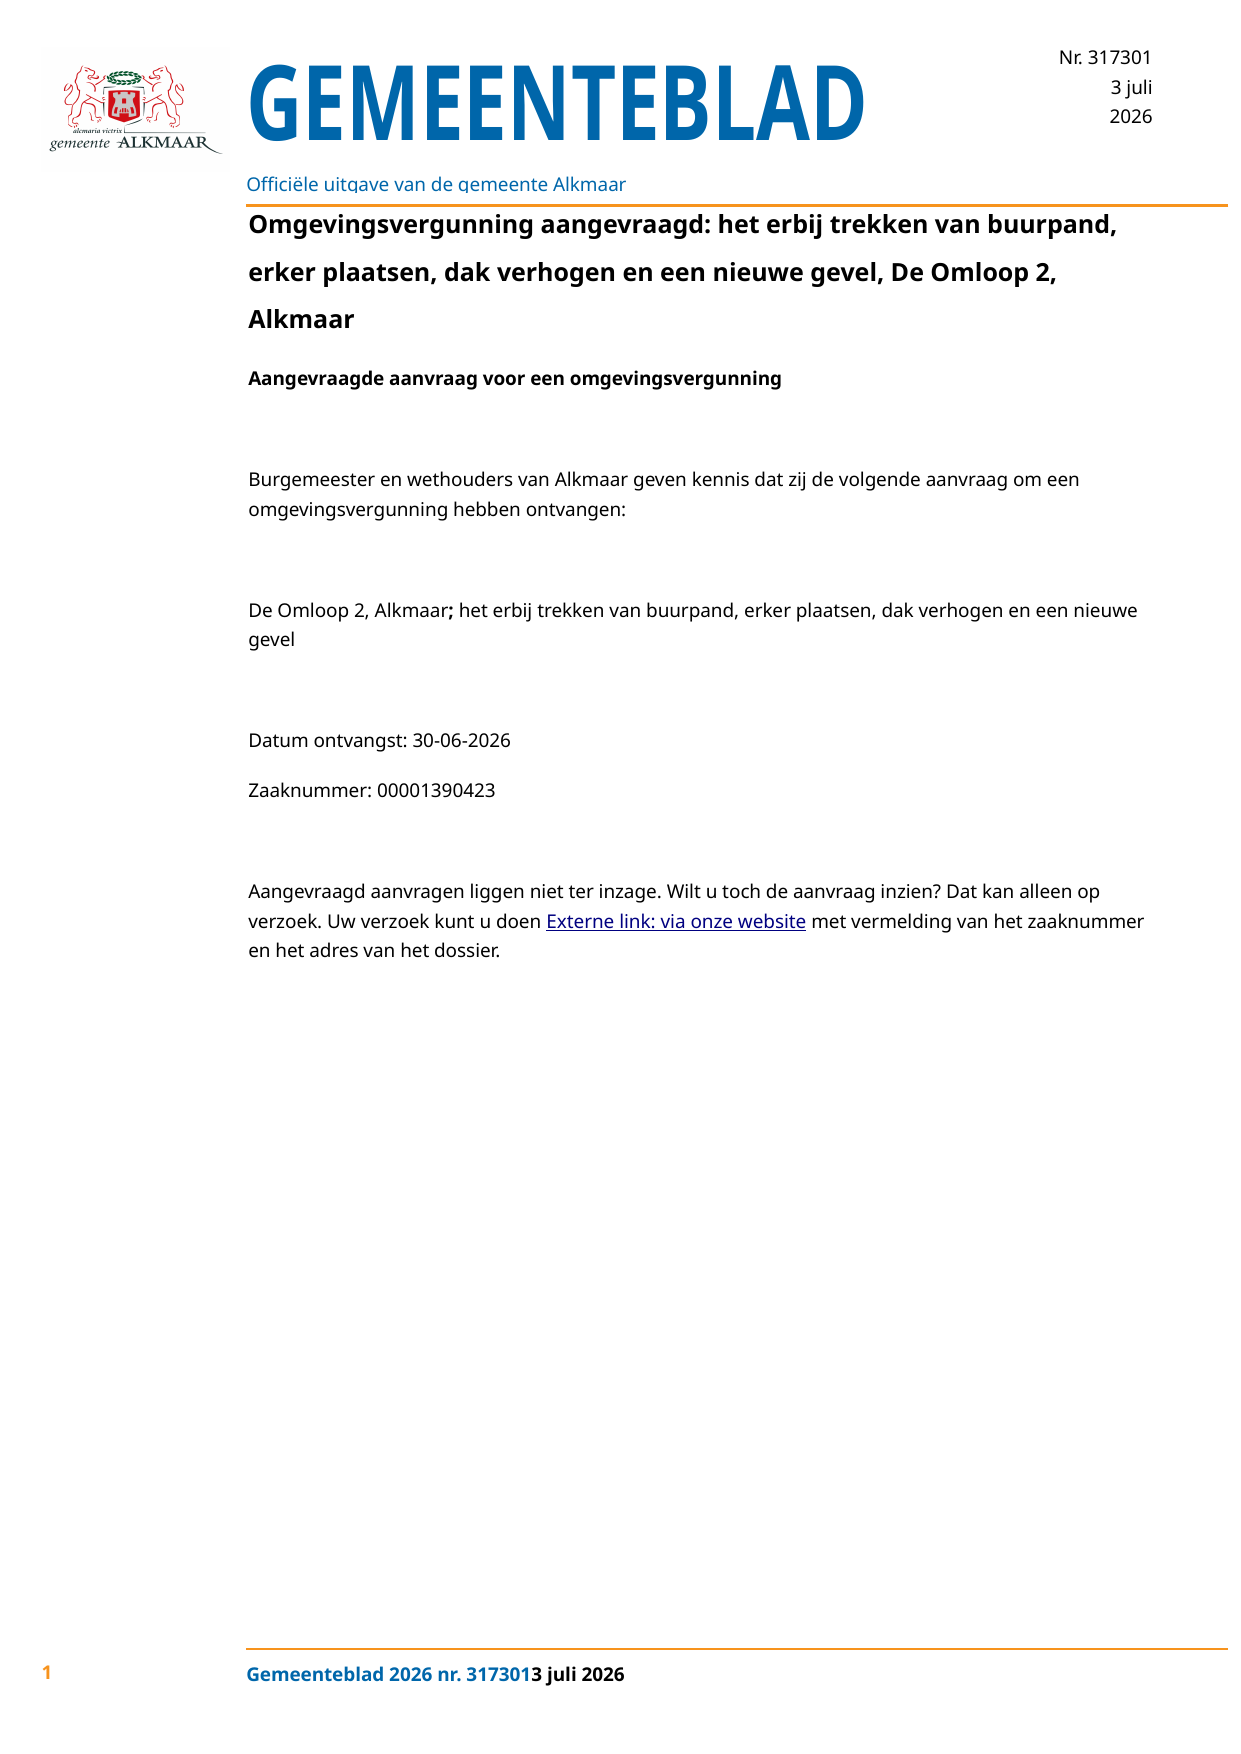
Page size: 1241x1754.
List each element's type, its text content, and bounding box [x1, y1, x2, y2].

text De Omloop 2, Alkmaar; het erbij trekken van buurpand, erker plaatsen, dak verhogen en een nieuwe gevel [248, 597, 1152, 652]
text Datum ontvangst: 30-06-2026 [248, 727, 1152, 753]
text Aangevraagd aanvragen liggen niet ter inzage. Wilt u toch de aanvraag inzien? Dat kan alleen op verzoek. Uw verzoek kunt u doen Externe link: via onze website met vermelding van het zaaknummer en het adres van het dossier. [248, 878, 1152, 963]
text Zaaknummer: 00001390423 [248, 778, 1152, 803]
picture [41, 47, 231, 172]
text Aangevraagde aanvraag voor een omgevingsvergunning [248, 366, 1152, 391]
text Burgemeester en wethouders van Alkmaar geven kennis dat zij de volgende aanvraag om een omgevingsvergunning hebben ontvangen: [248, 466, 1152, 522]
text Omgevingsvergunning aangevraagd: het erbij trekken van buurpand, erker plaatsen, dak verhogen en een nieuwe gevel, De Omloop 2, Alkmaar [248, 207, 1152, 336]
